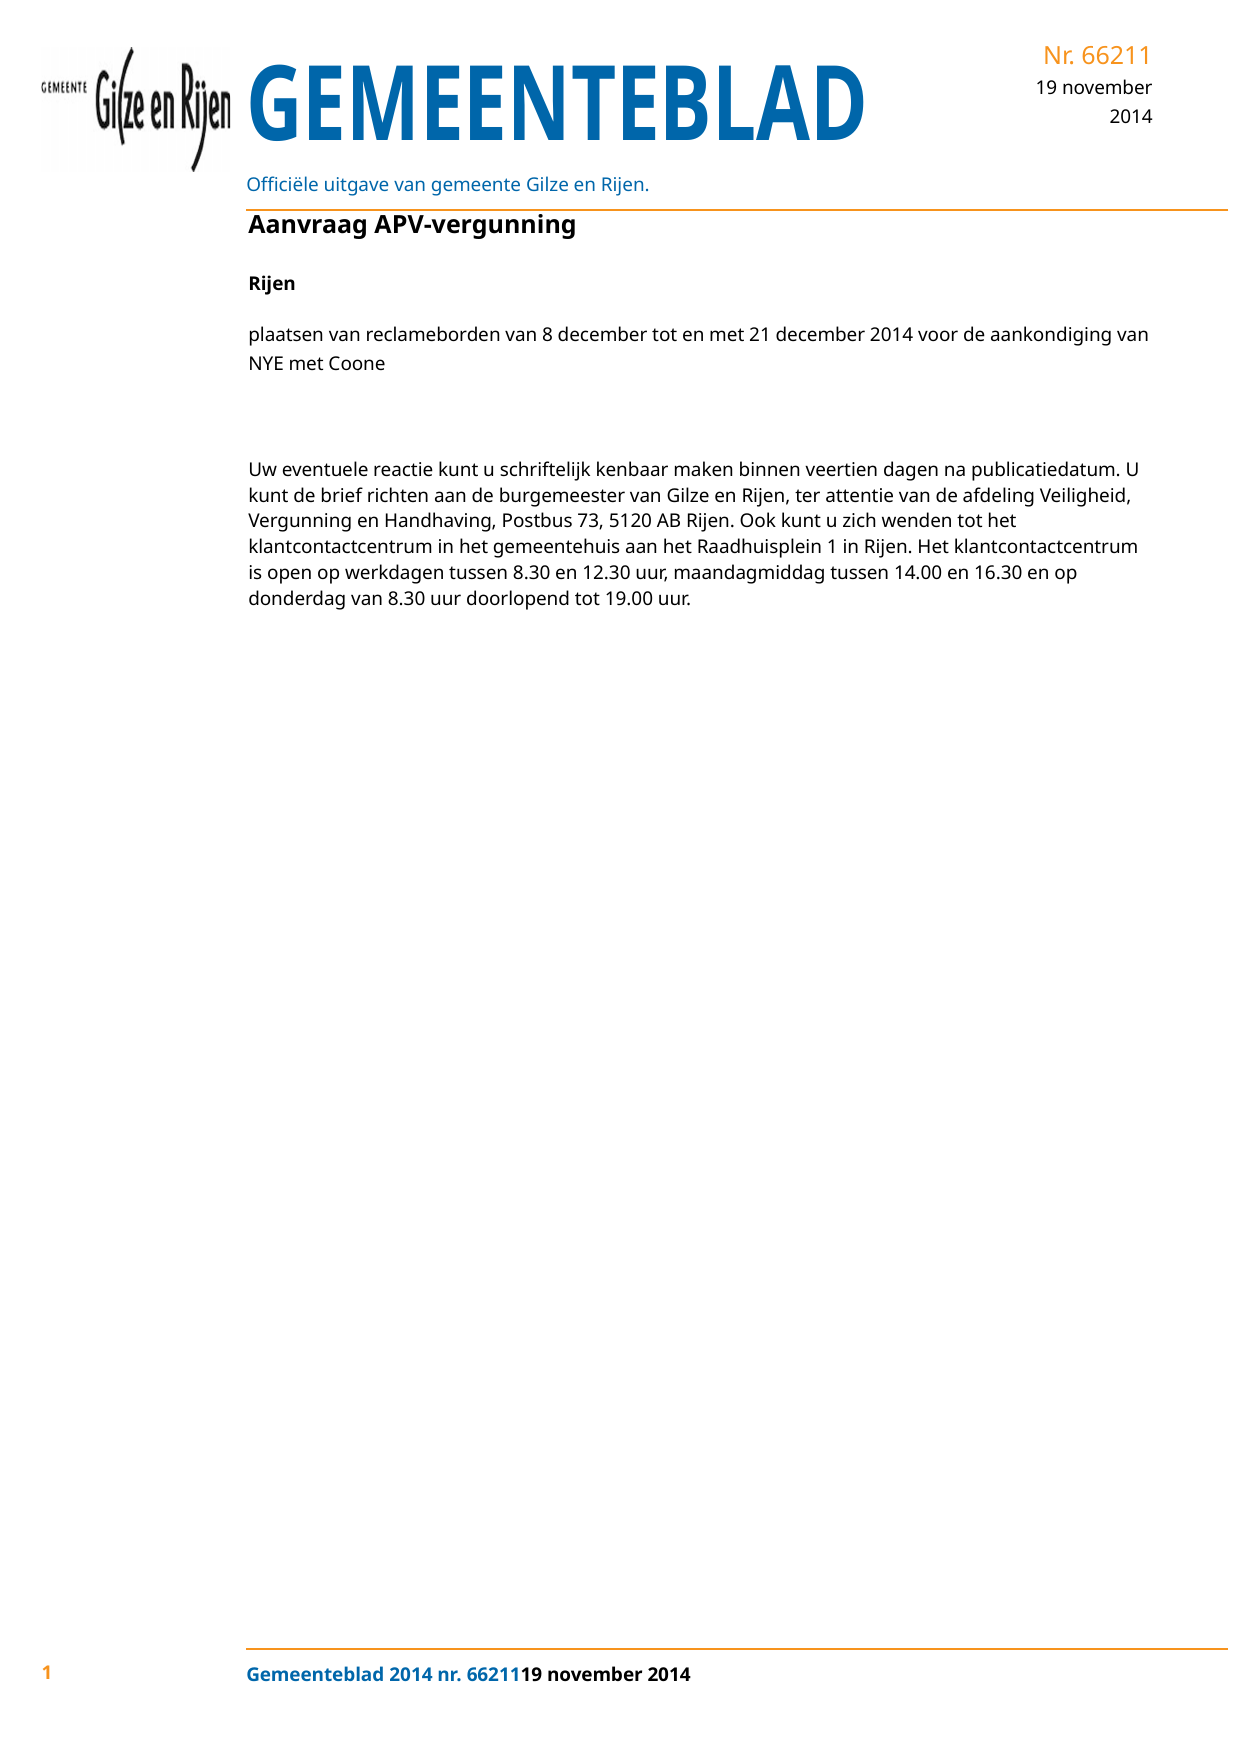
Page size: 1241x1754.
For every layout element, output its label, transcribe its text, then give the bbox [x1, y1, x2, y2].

text plaatsen van reclameborden van 8 december tot en met 21 december 2014 voor de aankondiging van NYE met Coone [248, 321, 1152, 376]
text Rijen [248, 270, 1152, 296]
text Uw eventuele reactie kunt u schriftelijk kenbaar maken binnen veertien dagen na publicatiedatum. U kunt de brief richten aan de burgemeester van Gilze en Rijen, ter attentie van de afdeling Veiligheid, Vergunning en Handhaving, Postbus 73, 5120 AB Rijen. Ook kunt u zich wenden tot het klantcontactcentrum in het gemeentehuis aan het Raadhuisplein 1 in Rijen. Het klantcontactcentrum is open op werkdagen tussen 8.30 en 12.30 uur, maandagmiddag tussen 14.00 en 16.30 en op donderdag van 8.30 uur doorlopend tot 19.00 uur. [248, 456, 1152, 610]
text Aanvraag APV-vergunning [248, 211, 1152, 241]
picture [41, 47, 231, 172]
